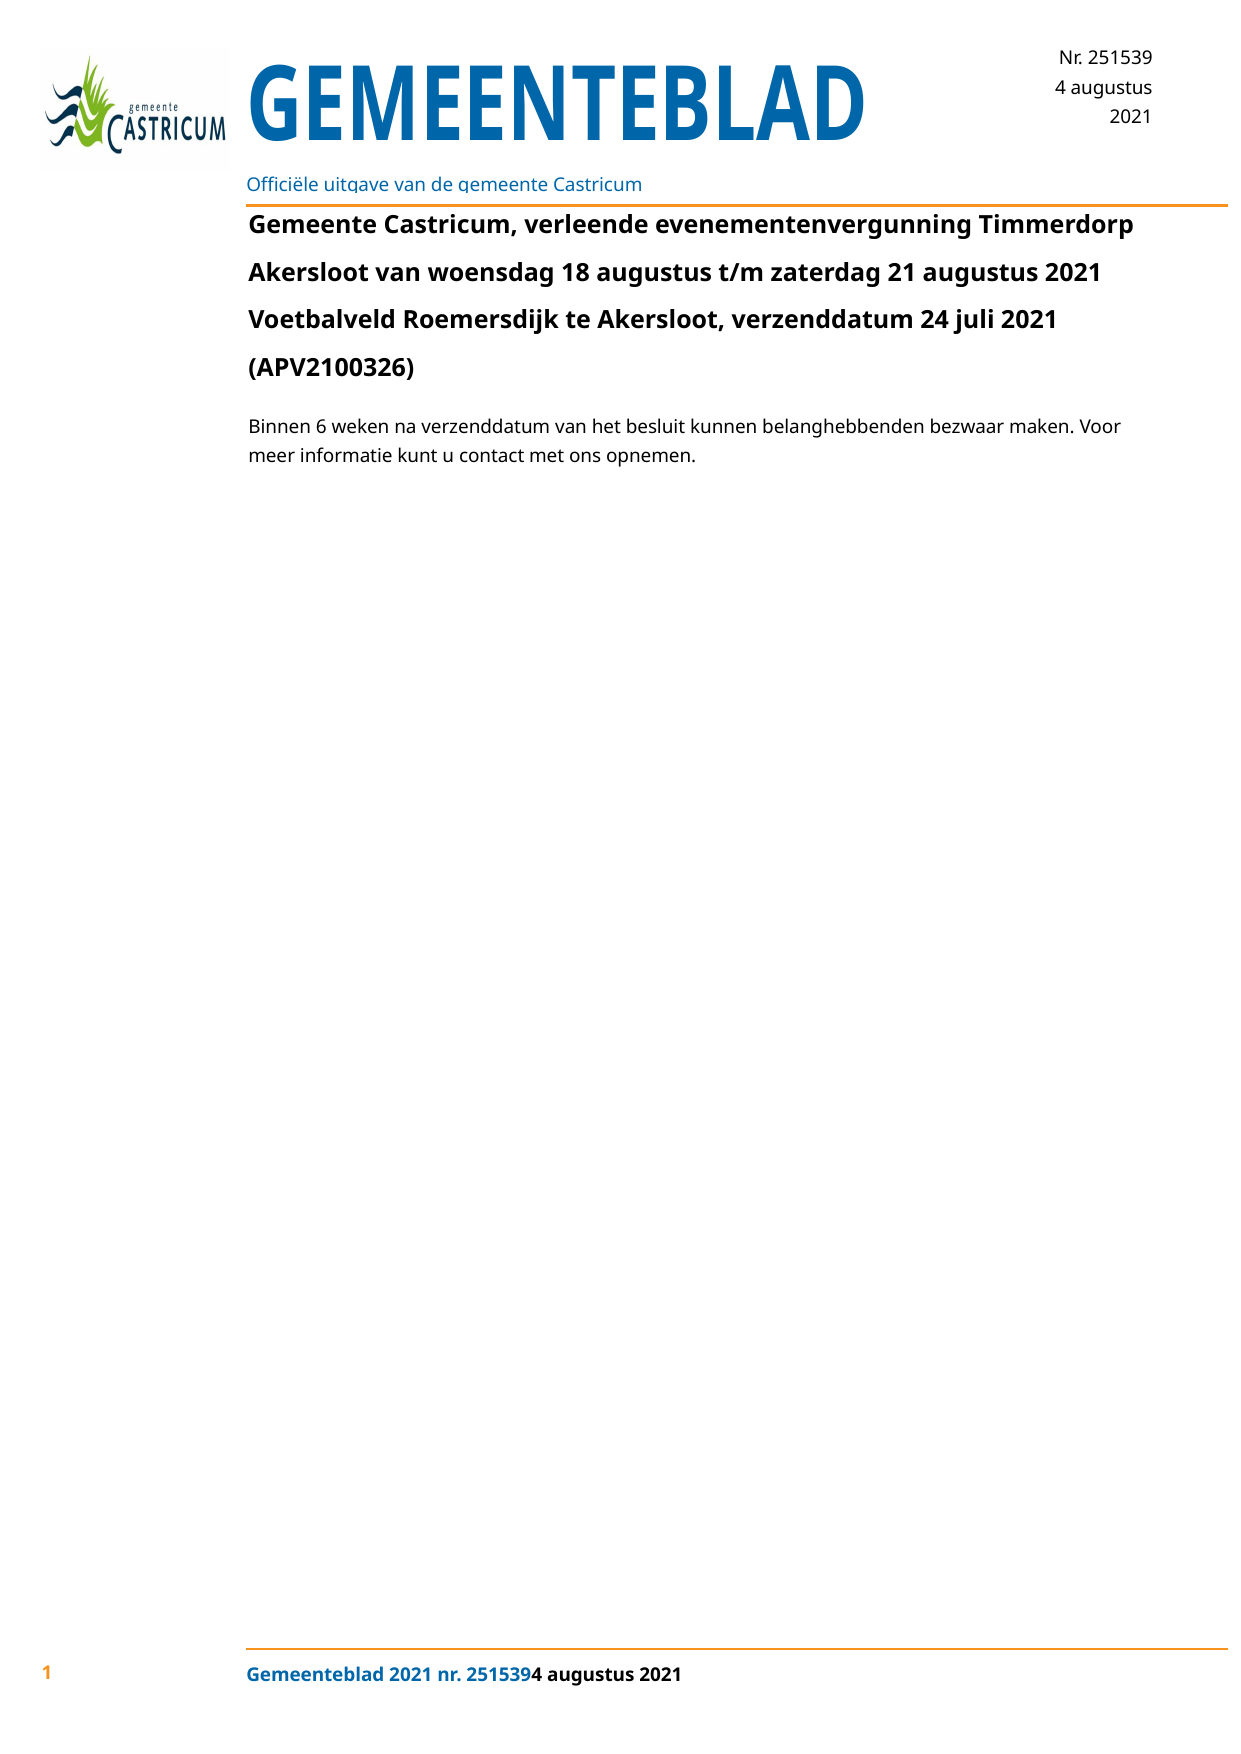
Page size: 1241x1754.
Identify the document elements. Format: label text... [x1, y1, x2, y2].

text Gemeente Castricum, verleende evenementenvergunning Timmerdorp Akersloot van woensdag 18 augustus t/m zaterdag 21 augustus 2021 Voetbalveld Roemersdijk te Akersloot, verzenddatum 24 juli 2021 (APV2100326) [248, 207, 1152, 384]
text Binnen 6 weken na verzenddatum van het besluit kunnen belanghebbenden bezwaar maken. Voor meer informatie kunt u contact met ons opnemen. [248, 413, 1152, 468]
picture [41, 47, 231, 172]
